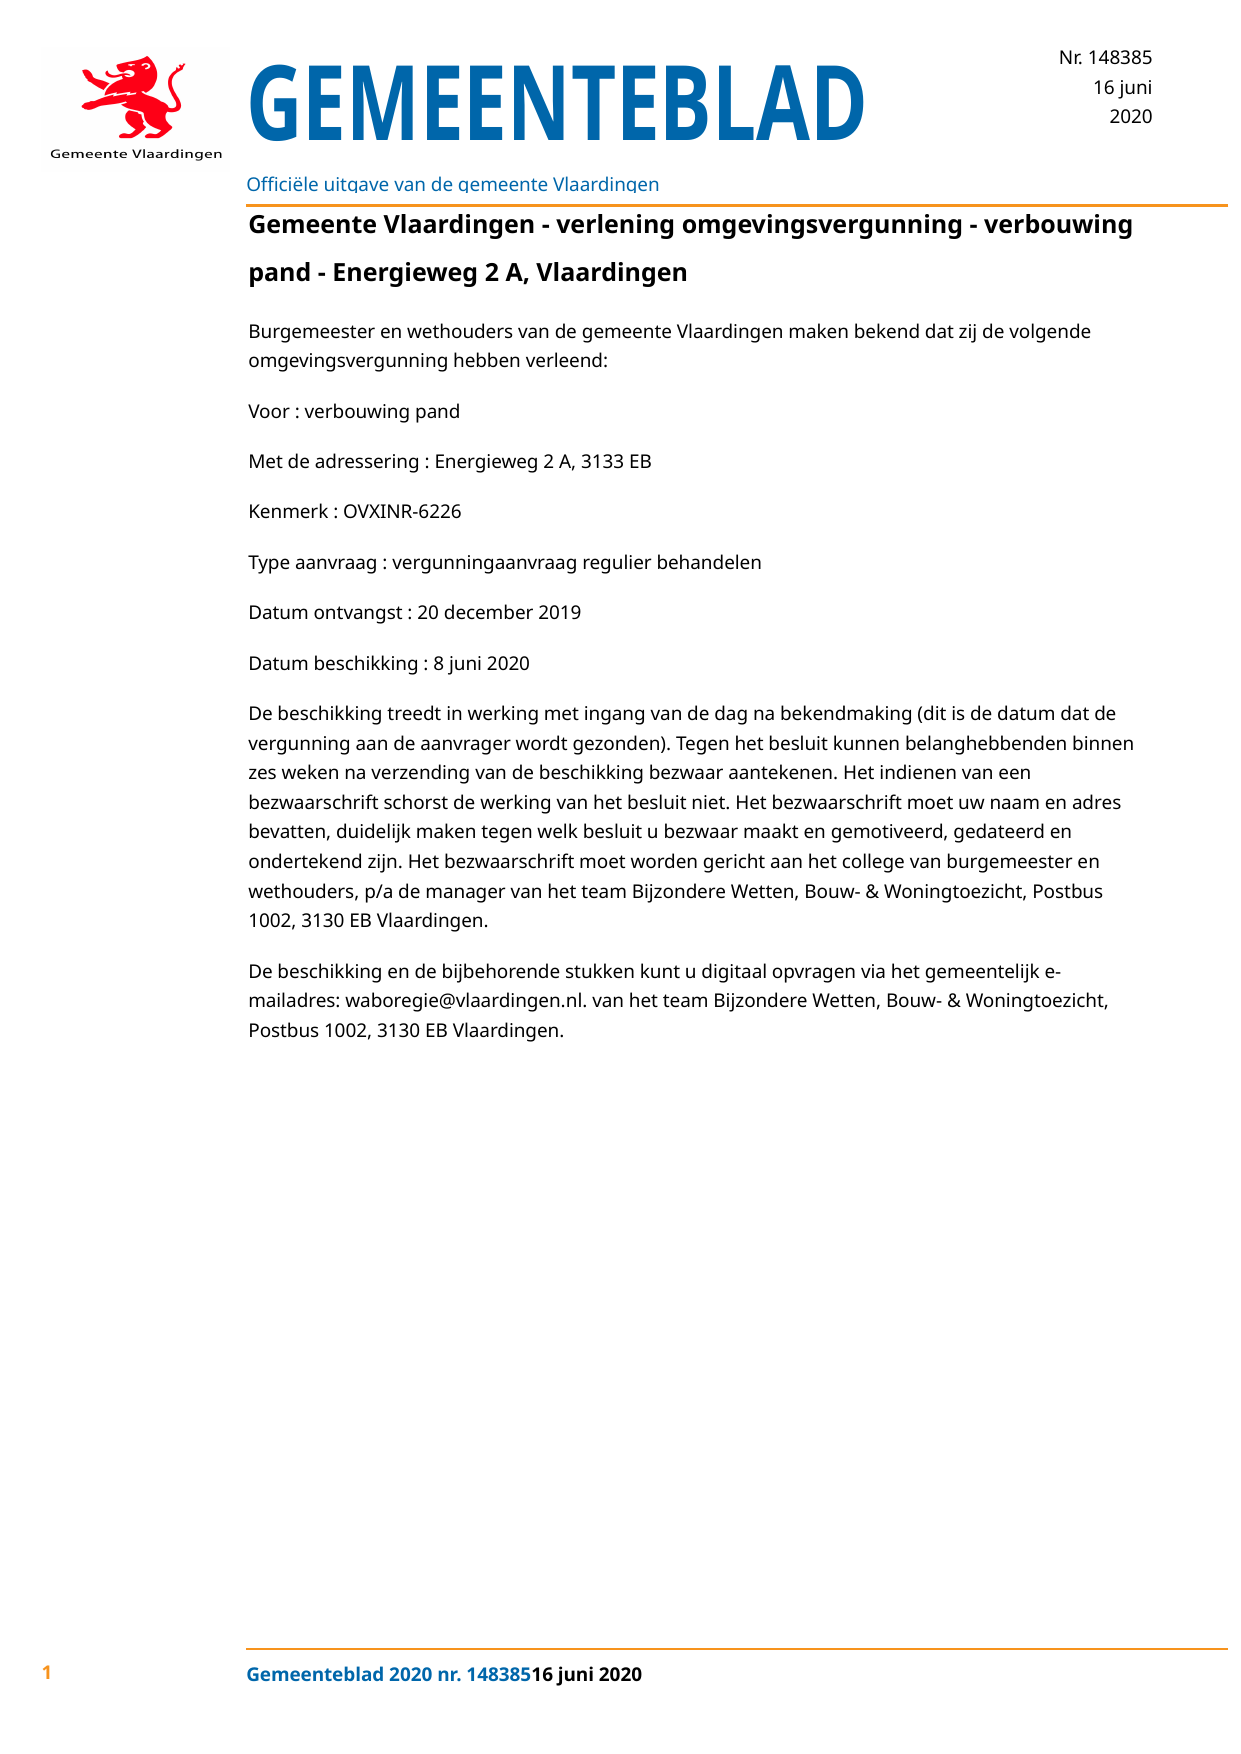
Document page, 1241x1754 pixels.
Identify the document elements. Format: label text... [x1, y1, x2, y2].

text Voor : verbouwing pand [248, 398, 1152, 424]
text Datum ontvangst : 20 december 2019 [248, 599, 1152, 625]
text Met de adressering : Energieweg 2 A, 3133 EB [248, 448, 1152, 474]
text Type aanvraag : vergunningaanvraag regulier behandelen [248, 549, 1152, 575]
picture [41, 47, 231, 172]
text Kenmerk : OVXINR-6226 [248, 499, 1152, 524]
text Gemeente Vlaardingen - verlening omgevingsvergunning - verbouwing pand - Energieweg 2 A, Vlaardingen [248, 207, 1152, 288]
text Datum beschikking : 8 juni 2020 [248, 650, 1152, 676]
text De beschikking en de bijbehorende stukken kunt u digitaal opvragen via het gemeentelijk e-mailadres: waboregie@vlaardingen.nl. van het team Bijzondere Wetten, Bouw- & Woningtoezicht, Postbus 1002, 3130 EB Vlaardingen. [248, 958, 1152, 1043]
text Burgemeester en wethouders van de gemeente Vlaardingen maken bekend dat zij de volgende omgevingsvergunning hebben verleend: [248, 318, 1152, 373]
text De beschikking treedt in werking met ingang van de dag na bekendmaking (dit is de datum dat de vergunning aan de aanvrager wordt gezonden). Tegen het besluit kunnen belanghebbenden binnen zes weken na verzending van de beschikking bezwaar aantekenen. Het indienen van een bezwaarschrift schorst de werking van het besluit niet. Het bezwaarschrift moet uw naam en adres bevatten, duidelijk maken tegen welk besluit u bezwaar maakt en gemotiveerd, gedateerd en ondertekend zijn. Het bezwaarschrift moet worden gericht aan het college van burgemeester en wethouders, p/a de manager van het team Bijzondere Wetten, Bouw- & Woningtoezicht, Postbus 1002, 3130 EB Vlaardingen. [248, 700, 1152, 933]
